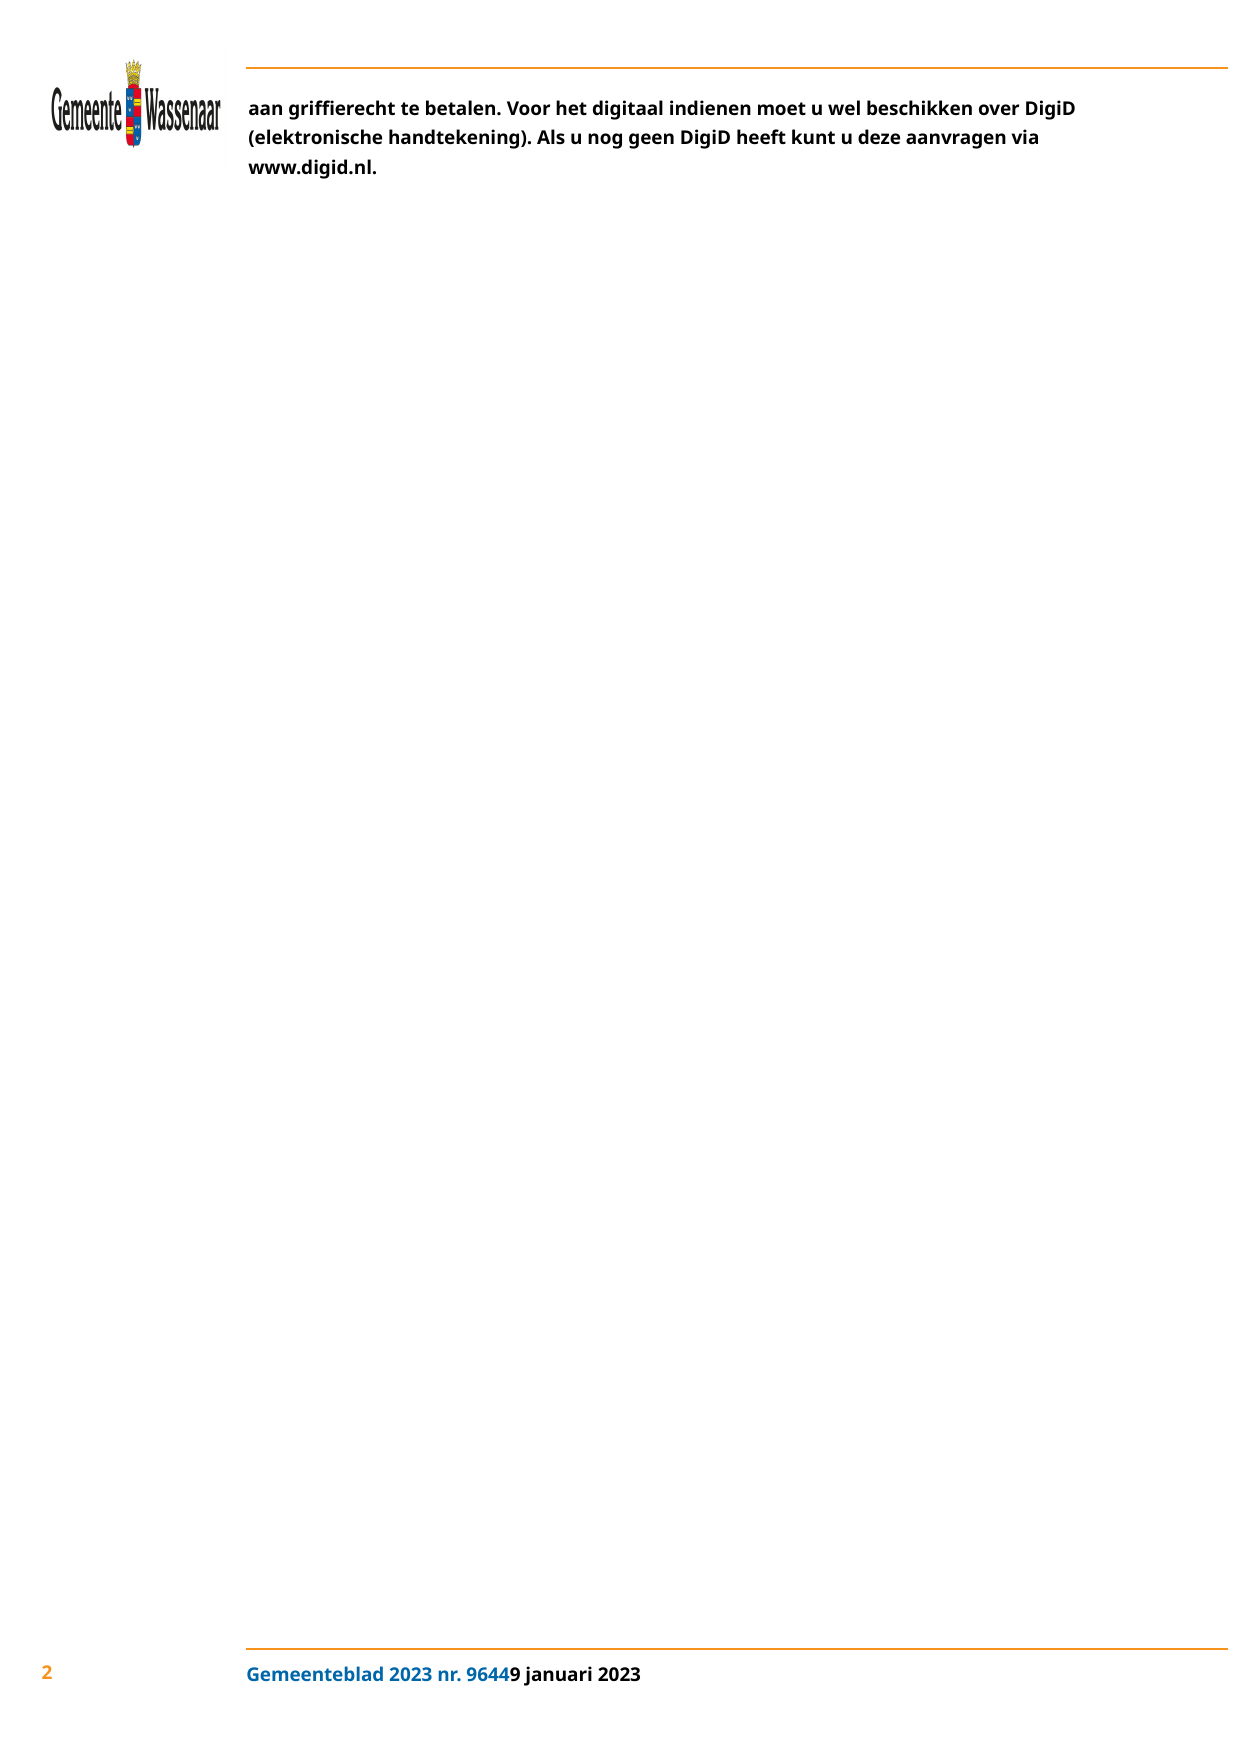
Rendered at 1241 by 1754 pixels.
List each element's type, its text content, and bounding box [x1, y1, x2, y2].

text aan griffierecht te betalen. Voor het digitaal indienen moet u wel beschikken over DigiD (elektronische handtekening). Als u nog geen DigiD heeft kunt u deze aanvragen via www.digid.nl. [248, 95, 1152, 180]
picture [41, 47, 231, 172]
